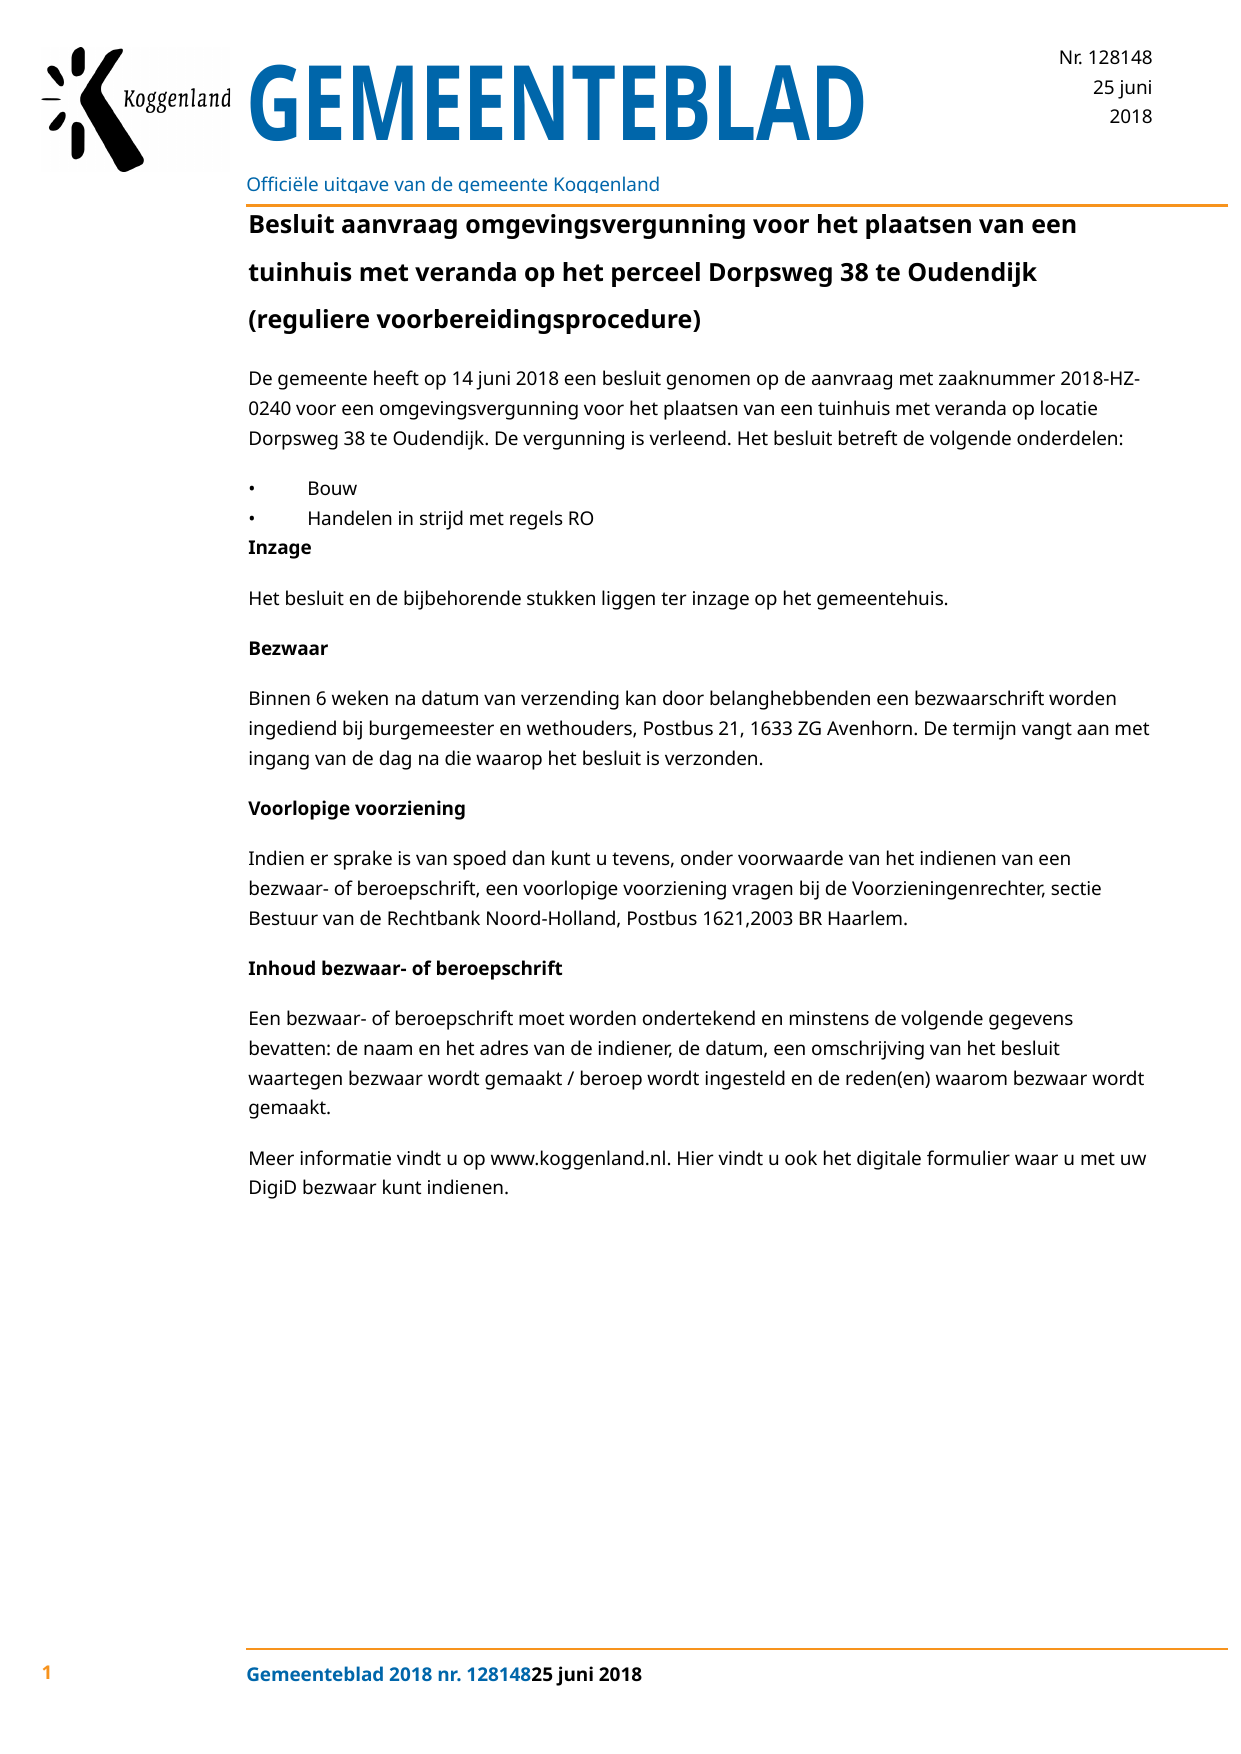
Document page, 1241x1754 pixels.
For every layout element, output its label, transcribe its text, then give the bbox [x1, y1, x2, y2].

text Besluit aanvraag omgevingsvergunning voor het plaatsen van een tuinhuis met veranda op het perceel Dorpsweg 38 te Oudendijk (reguliere voorbereidingsprocedure) [248, 207, 1152, 336]
text Inzage [248, 534, 1152, 560]
text De gemeente heeft op 14 juni 2018 een besluit genomen op de aanvraag met zaaknummer 2018-HZ-0240 voor een omgevingsvergunning voor het plaatsen van een tuinhuis met veranda op locatie Dorpsweg 38 te Oudendijk. De vergunning is verleend. Het besluit betreft de volgende onderdelen: [248, 366, 1152, 450]
picture [41, 47, 231, 172]
text Voorlopige voorziening [248, 795, 1152, 821]
text Bezwaar [248, 635, 1152, 661]
text Een bezwaar- of beroepschrift moet worden ondertekend en minstens de volgende gegevens bevatten: de naam en het adres van de indiener, de datum, een omschrijving van het besluit waartegen bezwaar wordt gemaakt / beroep wordt ingesteld en de reden(en) waarom bezwaar wordt gemaakt. [248, 1006, 1152, 1120]
text Binnen 6 weken na datum van verzending kan door belanghebbenden een bezwaarschrift worden ingediend bij burgemeester en wethouders, Postbus 21, 1633 ZG Avenhorn. De termijn vangt aan met ingang van de dag na die waarop het besluit is verzonden. [248, 686, 1152, 770]
text Indien er sprake is van spoed dan kunt u tevens, onder voorwaarde van het indienen van een bezwaar- of beroepschrift, een voorlopige voorziening vragen bij de Voorzieningenrechter, sectie Bestuur van de Rechtbank Noord-Holland, Postbus 1621,2003 BR Haarlem. [248, 846, 1152, 930]
list Bouw [248, 475, 1152, 501]
text Meer informatie vindt u op www.koggenland.nl. Hier vindt u ook het digitale formulier waar u met uw DigiD bezwaar kunt indienen. [248, 1145, 1152, 1200]
text Het besluit en de bijbehorende stukken liggen ter inzage op het gemeentehuis. [248, 585, 1152, 610]
list Handelen in strijd met regels RO [248, 505, 1152, 530]
text Inhoud bezwaar- of beroepschrift [248, 955, 1152, 981]
